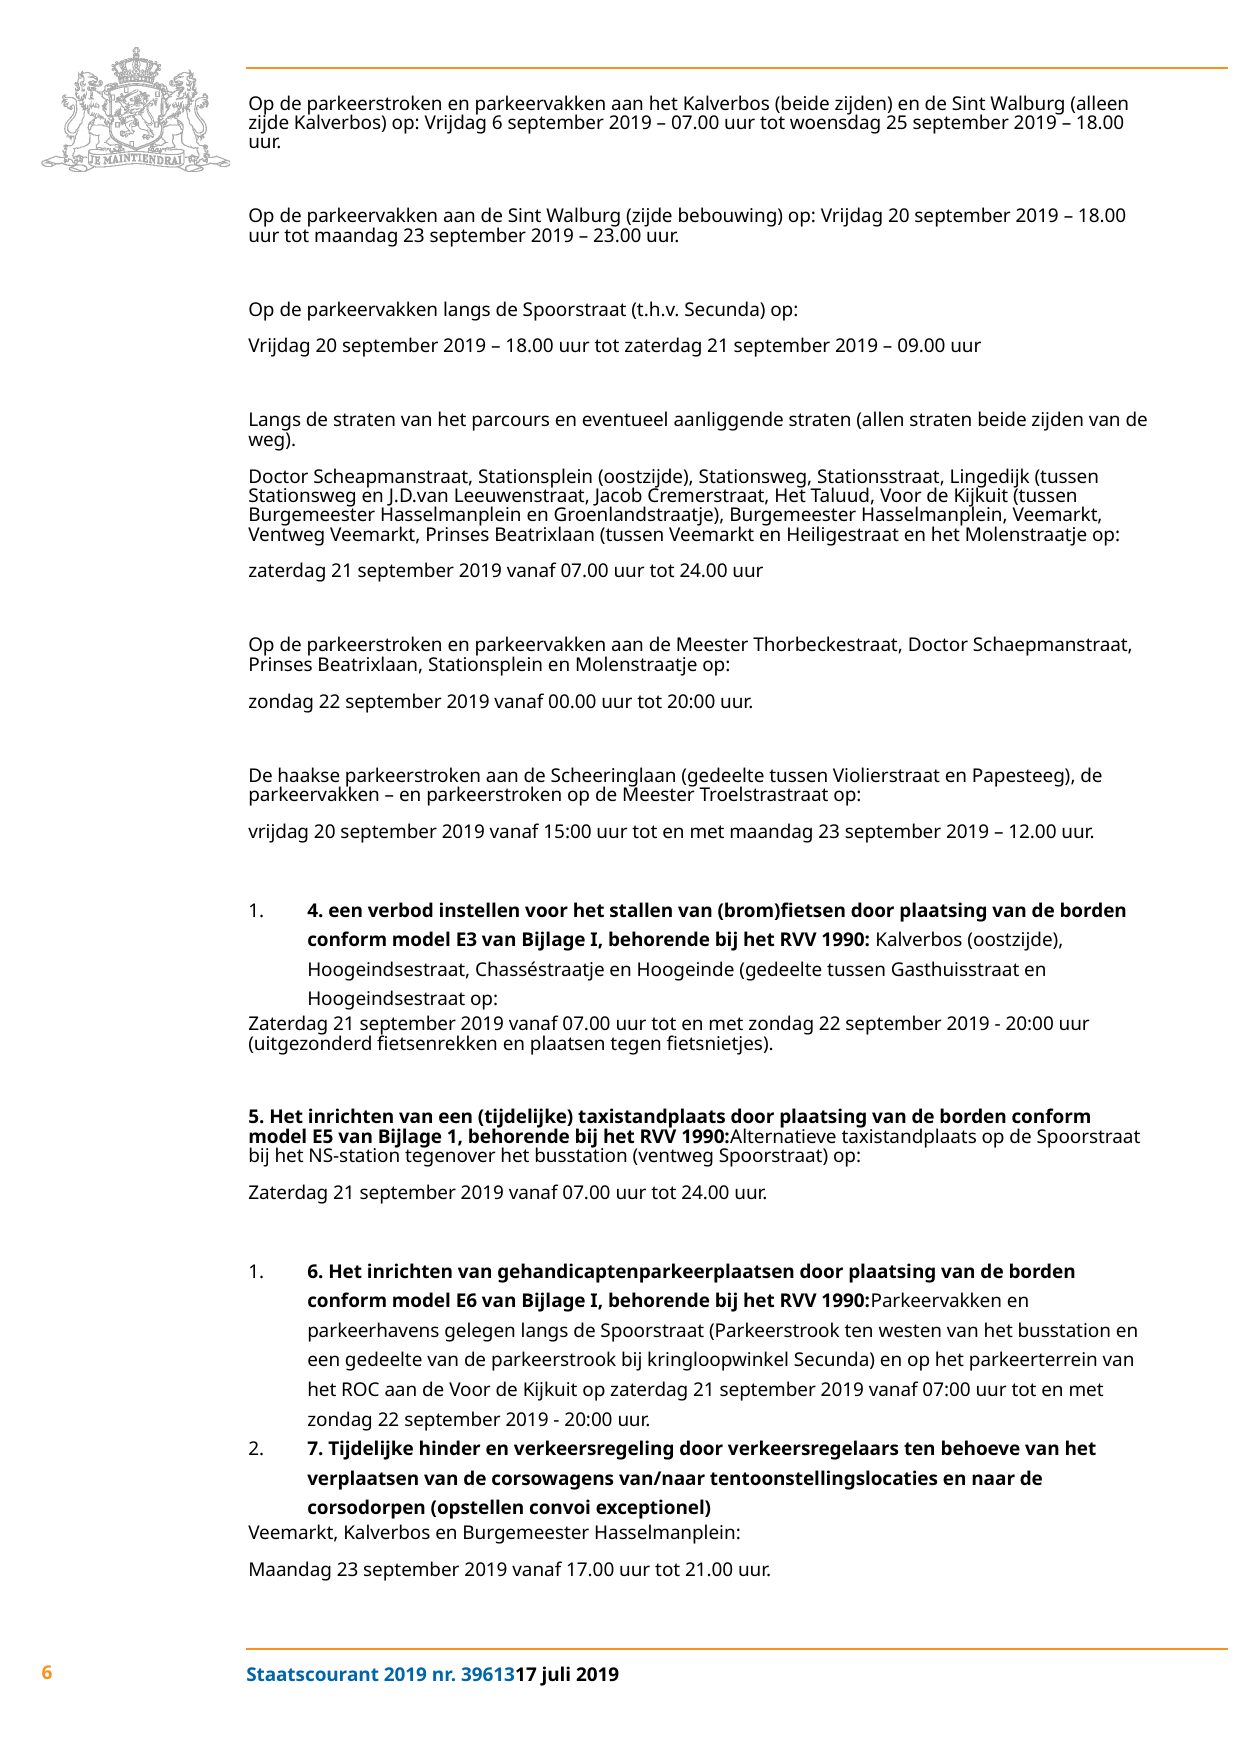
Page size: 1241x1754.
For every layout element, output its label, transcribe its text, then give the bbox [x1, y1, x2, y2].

text Zaterdag 21 september 2019 vanaf 07.00 uur tot 24.00 uur. [248, 1184, 1152, 1203]
text Maandag 23 september 2019 vanaf 17.00 uur tot 21.00 uur. [248, 1561, 1152, 1580]
text Doctor Scheapmanstraat, Stationsplein (oostzijde), Stationsweg, Stationsstraat, Lingedijk (tussen Stationsweg en J.D.van Leeuwenstraat, Jacob Cremerstraat, Het Taluud, Voor de Kijkuit (tussen Burgemeester Hasselmanplein en Groenlandstraatje), Burgemeester Hasselmanplein, Veemarkt, Ventweg Veemarkt, Prinses Beatrixlaan (tussen Veemarkt en Heiligestraat en het Molenstraatje op: [248, 468, 1152, 545]
text zaterdag 21 september 2019 vanaf 07.00 uur tot 24.00 uur [248, 562, 1152, 582]
text Op de parkeervakken aan de Sint Walburg (zijde bebouwing) op: Vrijdag 20 september 2019 – 18.00 uur tot maandag 23 september 2019 – 23.00 uur. [248, 207, 1152, 246]
text 5. Het inrichten van een (tijdelijke) taxistandplaats door plaatsing van de borden conform model E5 van Bijlage 1, behorende bij het RVV 1990:Alternatieve taxistandplaats op de Spoorstraat bij het NS-station tegenover het busstation (ventweg Spoorstraat) op: [248, 1108, 1152, 1166]
picture [41, 47, 231, 172]
list 4. een verbod instellen voor het stallen van (brom)fietsen door plaatsing van de borden conform model E3 van Bijlage I, behorende bij het RVV 1990: Kalverbos (oostzijde), Hoogeindsestraat, Chasséstraatje en Hoogeinde (gedeelte tussen Gasthuisstraat en Hoogeindsestraat op: [248, 897, 1152, 1011]
text Zaterdag 21 september 2019 vanaf 07.00 uur tot en met zondag 22 september 2019 - 20:00 uur (uitgezonderd fietsenrekken en plaatsen tegen fietsnietjes). [248, 1015, 1152, 1054]
list 6. Het inrichten van gehandicaptenparkeerplaatsen door plaatsing van de borden conform model E6 van Bijlage I, behorende bij het RVV 1990:Parkeervakken en parkeerhavens gelegen langs de Spoorstraat (Parkeerstrook ten westen van het busstation en een gedeelte van de parkeerstrook bij kringloopwinkel Secunda) en op het parkeerterrein van het ROC aan de Voor de Kijkuit op zaterdag 21 september 2019 vanaf 07:00 uur tot en met zondag 22 september 2019 - 20:00 uur. [248, 1258, 1152, 1432]
text zondag 22 september 2019 vanaf 00.00 uur tot 20:00 uur. [248, 693, 1152, 712]
text Vrijdag 20 september 2019 – 18.00 uur tot zaterdag 21 september 2019 – 09.00 uur [248, 337, 1152, 357]
list 7. Tijdelijke hinder en verkeersregeling door verkeersregelaars ten behoeve van het verplaatsen van de corsowagens van/naar tentoonstellingslocaties en naar de corsodorpen (opstellen convoi exceptionel) [248, 1435, 1152, 1520]
text Op de parkeerstroken en parkeervakken aan het Kalverbos (beide zijden) en de Sint Walburg (alleen zijde Kalverbos) op: Vrijdag 6 september 2019 – 07.00 uur tot woensdag 25 september 2019 – 18.00 uur. [248, 95, 1152, 153]
text Op de parkeerstroken en parkeervakken aan de Meester Thorbeckestraat, Doctor Schaepmanstraat, Prinses Beatrixlaan, Stationsplein en Molenstraatje op: [248, 636, 1152, 675]
text De haakse parkeerstroken aan de Scheeringlaan (gedeelte tussen Violierstraat en Papesteeg), de parkeervakken – en parkeerstroken op de Meester Troelstrastraat op: [248, 767, 1152, 805]
text Op de parkeervakken langs de Spoorstraat (t.h.v. Secunda) op: [248, 301, 1152, 320]
text Langs de straten van het parcours en eventueel aanliggende straten (allen straten beide zijden van de weg). [248, 411, 1152, 450]
text vrijdag 20 september 2019 vanaf 15:00 uur tot en met maandag 23 september 2019 – 12.00 uur. [248, 823, 1152, 842]
text Veemarkt, Kalverbos en Burgemeester Hasselmanplein: [248, 1524, 1152, 1543]
